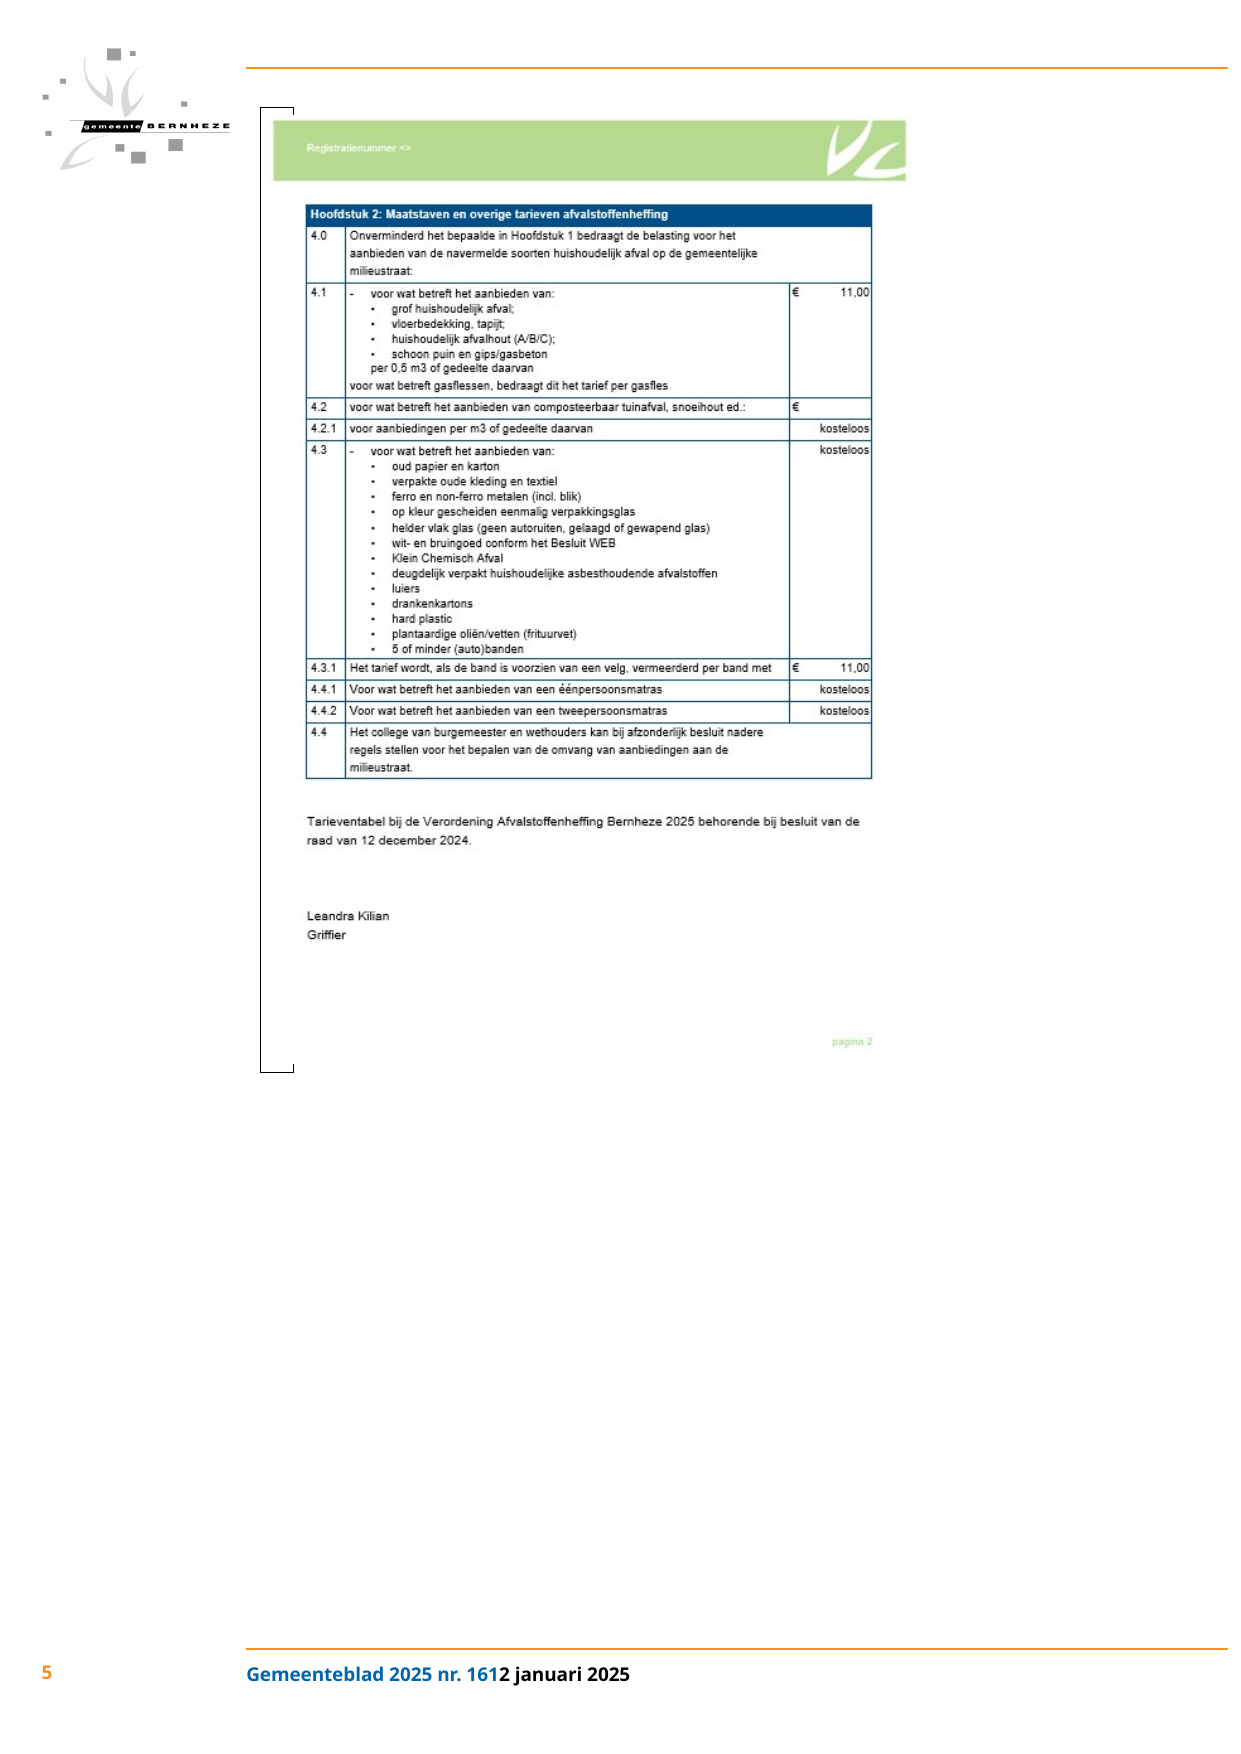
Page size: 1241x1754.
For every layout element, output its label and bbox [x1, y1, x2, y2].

picture [41, 47, 231, 172]
picture [268, 115, 919, 1064]
